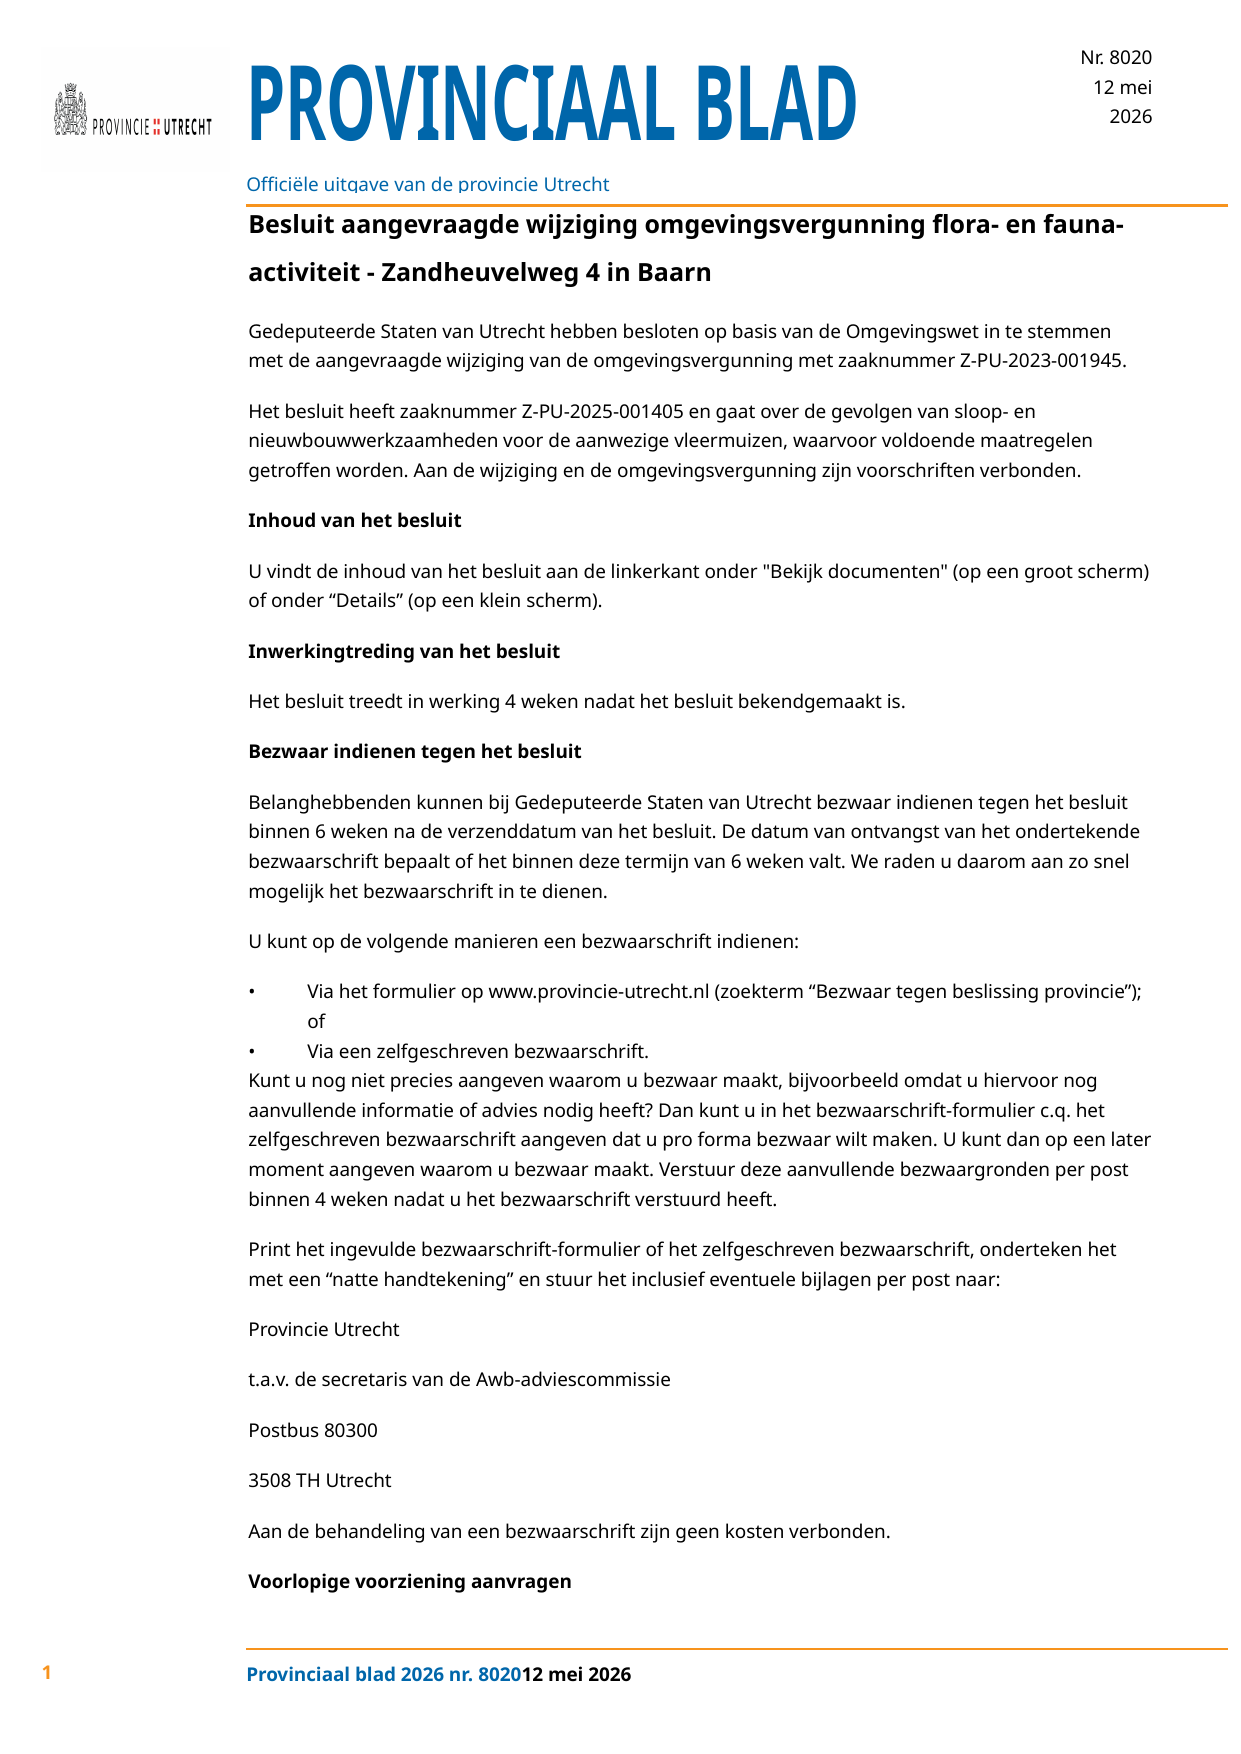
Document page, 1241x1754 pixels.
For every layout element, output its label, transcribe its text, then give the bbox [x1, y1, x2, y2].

text U kunt op de volgende manieren een bezwaarschrift indienen: [248, 928, 1152, 954]
text Voorlopige voorziening aanvragen [248, 1568, 1152, 1594]
text Print het ingevulde bezwaarschrift-formulier of het zelfgeschreven bezwaarschrift, onderteken het met een “natte handtekening” en stuur het inclusief eventuele bijlagen per post naar: [248, 1236, 1152, 1292]
picture [41, 47, 231, 172]
text t.a.v. de secretaris van de Awb-adviescommissie [248, 1367, 1152, 1392]
text Bezwaar indienen tegen het besluit [248, 739, 1152, 764]
text U vindt de inhoud van het besluit aan de linkerkant onder "Bekijk documenten" (op een groot scherm) of onder “Details” (op een klein scherm). [248, 558, 1152, 613]
list Via het formulier op www.provincie-utrecht.nl (zoekterm “Bezwaar tegen beslissing provincie”); of [248, 979, 1152, 1034]
text 3508 TH Utrecht [248, 1467, 1152, 1493]
text Besluit aangevraagde wijziging omgevingsvergunning flora- en fauna-activiteit - Zandheuvelweg 4 in Baarn [248, 207, 1152, 288]
text Kunt u nog niet precies aangeven waarom u bezwaar maakt, bijvoorbeeld omdat u hiervoor nog aanvullende informatie of advies nodig heeft? Dan kunt u in het bezwaarschrift-formulier c.q. het zelfgeschreven bezwaarschrift aangeven dat u pro forma bezwaar wilt maken. U kunt dan op een later moment aangeven waarom u bezwaar maakt. Verstuur deze aanvullende bezwaargronden per post binnen 4 weken nadat u het bezwaarschrift verstuurd heeft. [248, 1067, 1152, 1212]
list Via een zelfgeschreven bezwaarschrift. [248, 1038, 1152, 1064]
text Gedeputeerde Staten van Utrecht hebben besloten op basis van de Omgevingswet in te stemmen met de aangevraagde wijziging van de omgevingsvergunning met zaaknummer Z-PU-2023-001945. [248, 318, 1152, 373]
text Provincie Utrecht [248, 1316, 1152, 1342]
text Inhoud van het besluit [248, 507, 1152, 533]
text Het besluit treedt in werking 4 weken nadat het besluit bekendgemaakt is. [248, 688, 1152, 714]
text Het besluit heeft zaaknummer Z-PU-2025-001405 en gaat over de gevolgen van sloop- en nieuwbouwwerkzaamheden voor de aanwezige vleermuizen, waarvoor voldoende maatregelen getroffen worden. Aan de wijziging en de omgevingsvergunning zijn voorschriften verbonden. [248, 398, 1152, 483]
text Inwerkingtreding van het besluit [248, 638, 1152, 664]
text Postbus 80300 [248, 1417, 1152, 1443]
text Aan de behandeling van een bezwaarschrift zijn geen kosten verbonden. [248, 1518, 1152, 1544]
text Belanghebbenden kunnen bij Gedeputeerde Staten van Utrecht bezwaar indienen tegen het besluit binnen 6 weken na de verzenddatum van het besluit. De datum van ontvangst van het ondertekende bezwaarschrift bepaalt of het binnen deze termijn van 6 weken valt. We raden u daarom aan zo snel mogelijk het bezwaarschrift in te dienen. [248, 789, 1152, 904]
